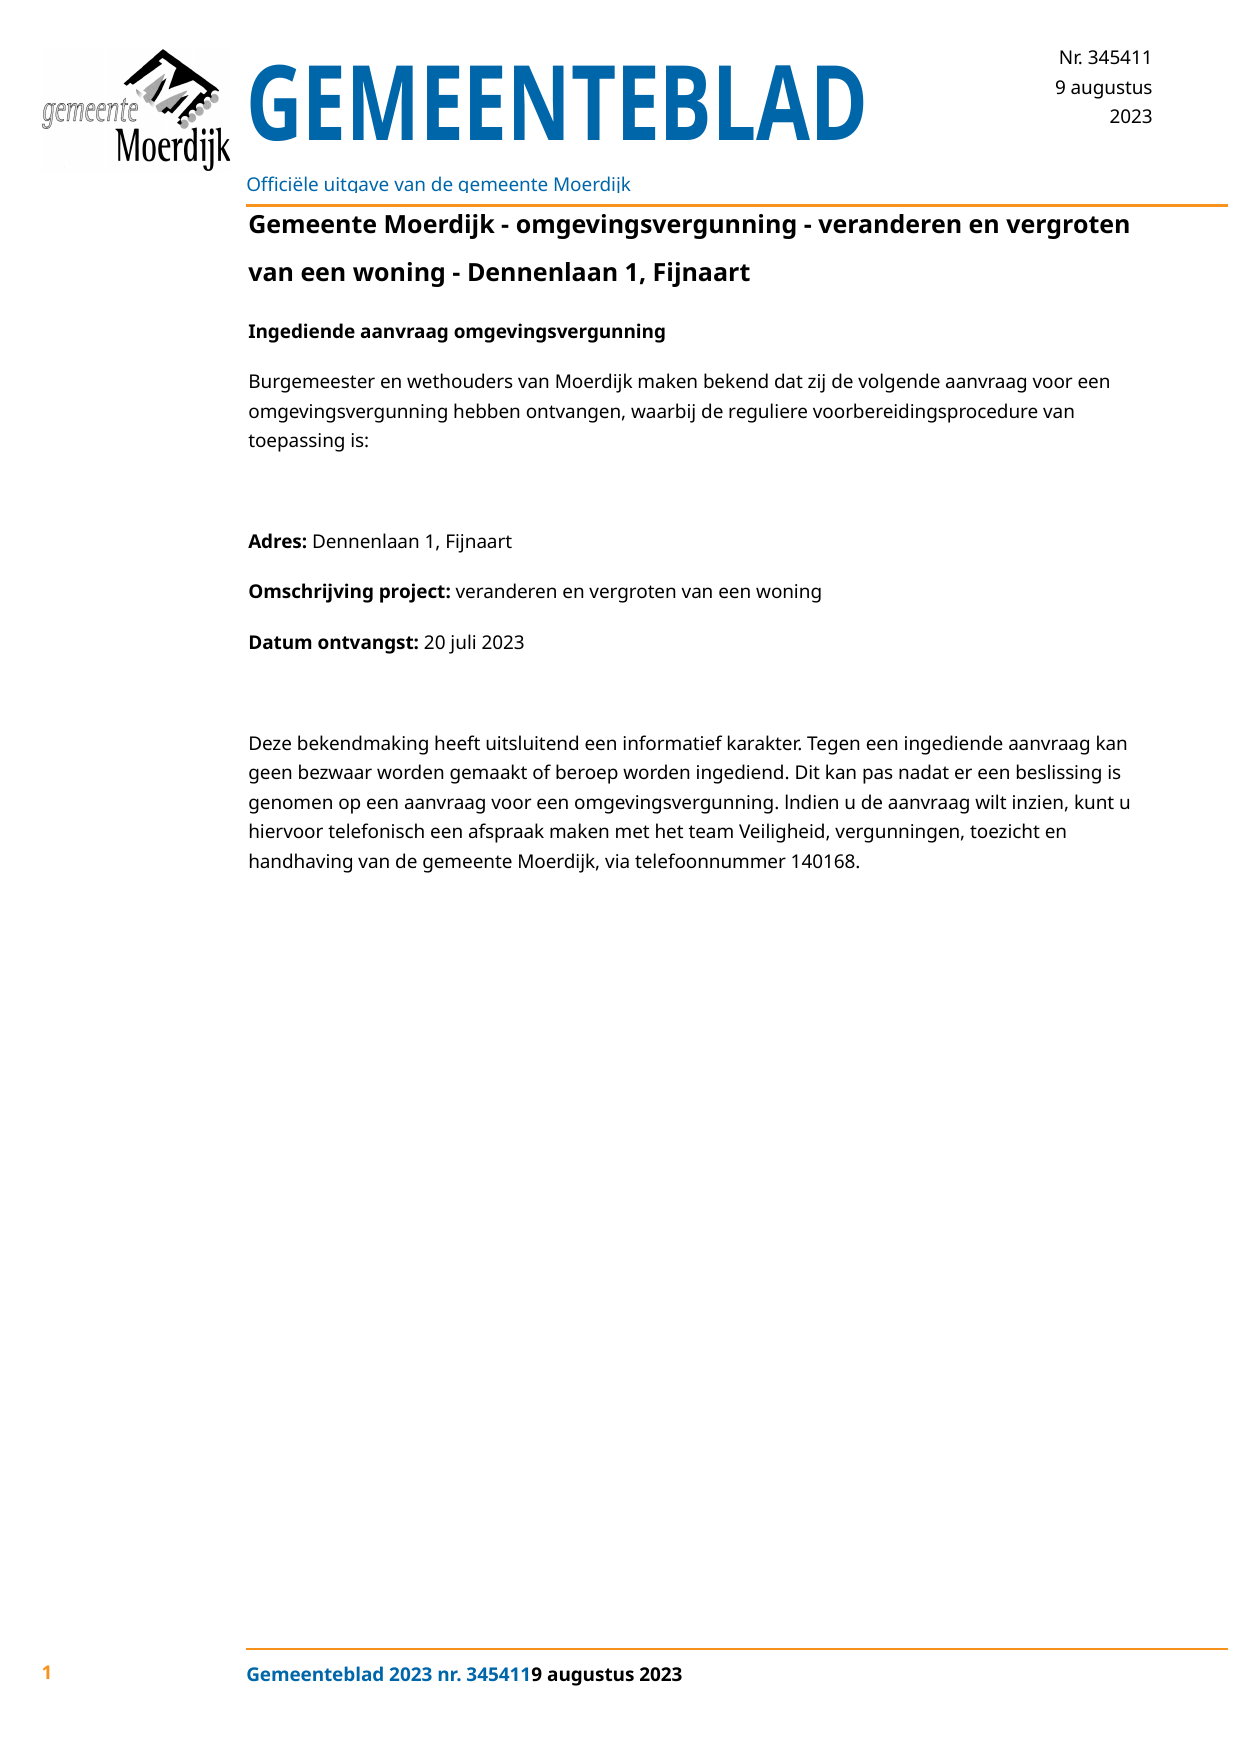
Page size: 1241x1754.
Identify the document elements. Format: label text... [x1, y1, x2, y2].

picture [41, 47, 231, 172]
text Deze bekendmaking heeft uitsluitend een informatief karakter. Tegen een ingediende aanvraag kan geen bezwaar worden gemaakt of beroep worden ingediend. Dit kan pas nadat er een beslissing is genomen op een aanvraag voor een omgevingsvergunning. lndien u de aanvraag wilt inzien, kunt u hiervoor telefonisch een afspraak maken met het team Veiligheid, vergunningen, toezicht en handhaving van de gemeente Moerdijk, via telefoonnummer 140168. [248, 730, 1152, 874]
text Omschrijving project: veranderen en vergroten van een woning [248, 579, 1152, 604]
text Ingediende aanvraag omgevingsvergunning [248, 318, 1152, 344]
text Burgemeester en wethouders van Moerdijk maken bekend dat zij de volgende aanvraag voor een omgevingsvergunning hebben ontvangen, waarbij de reguliere voorbereidingsprocedure van toepassing is: [248, 368, 1152, 453]
text Gemeente Moerdijk - omgevingsvergunning - veranderen en vergroten van een woning - Dennenlaan 1, Fijnaart [248, 207, 1152, 288]
text Adres: Dennenlaan 1, Fijnaart [248, 528, 1152, 554]
text Datum ontvangst: 20 juli 2023 [248, 629, 1152, 655]
